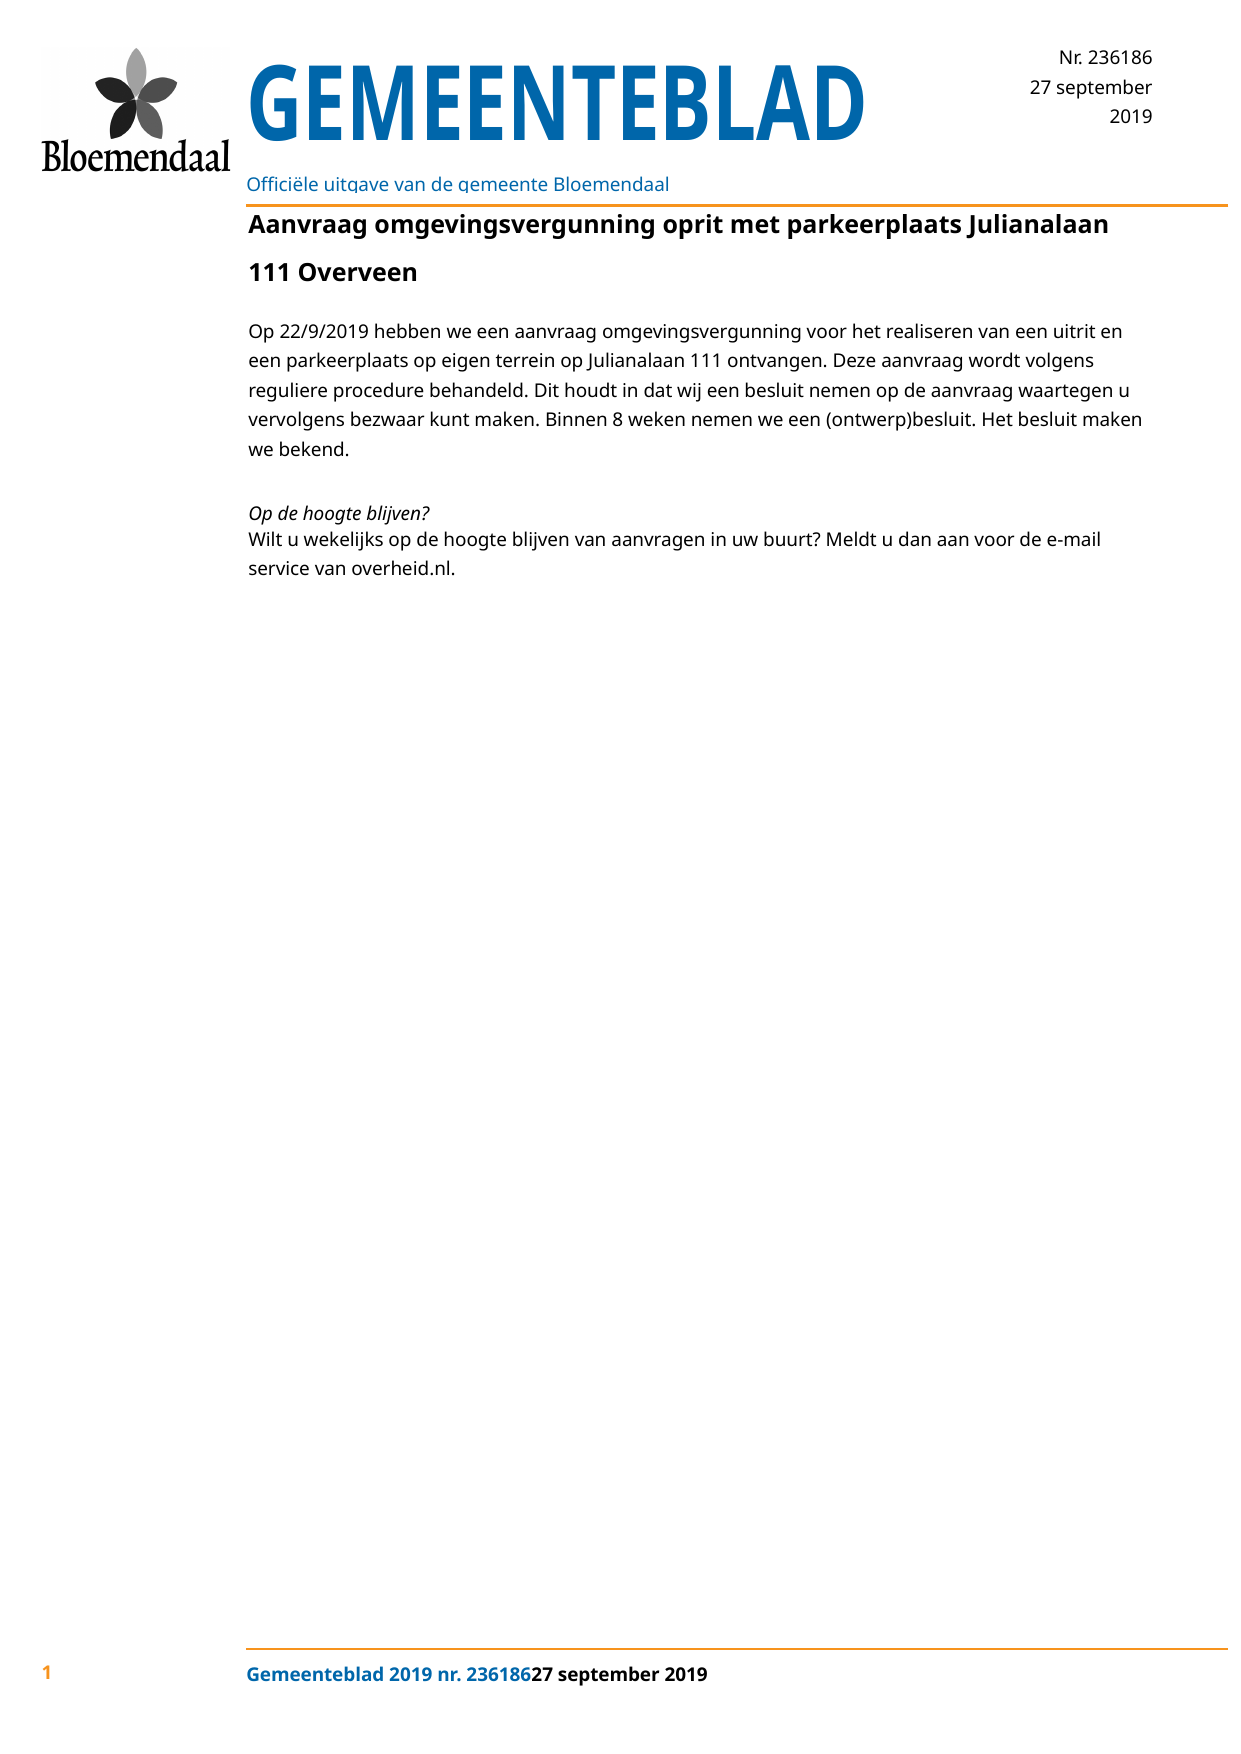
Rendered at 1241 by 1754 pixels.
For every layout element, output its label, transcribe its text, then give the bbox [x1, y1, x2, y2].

text Aanvraag omgevingsvergunning oprit met parkeerplaats Julianalaan 111 Overveen [248, 207, 1152, 288]
text Op 22/9/2019 hebben we een aanvraag omgevingsvergunning voor het realiseren van een uitrit en een parkeerplaats op eigen terrein op Julianalaan 111 ontvangen. Deze aanvraag wordt volgens reguliere procedure behandeld. Dit houdt in dat wij een besluit nemen op de aanvraag waartegen u vervolgens bezwaar kunt maken. Binnen 8 weken nemen we een (ontwerp)besluit. Het besluit maken we bekend. [248, 318, 1152, 462]
picture [41, 47, 231, 172]
text Wilt u wekelijks op de hoogte blijven van aanvragen in uw buurt? Meldt u dan aan voor de e-mail service van overheid.nl. [248, 526, 1152, 581]
text Op de hoogte blijven? [248, 500, 1152, 526]
